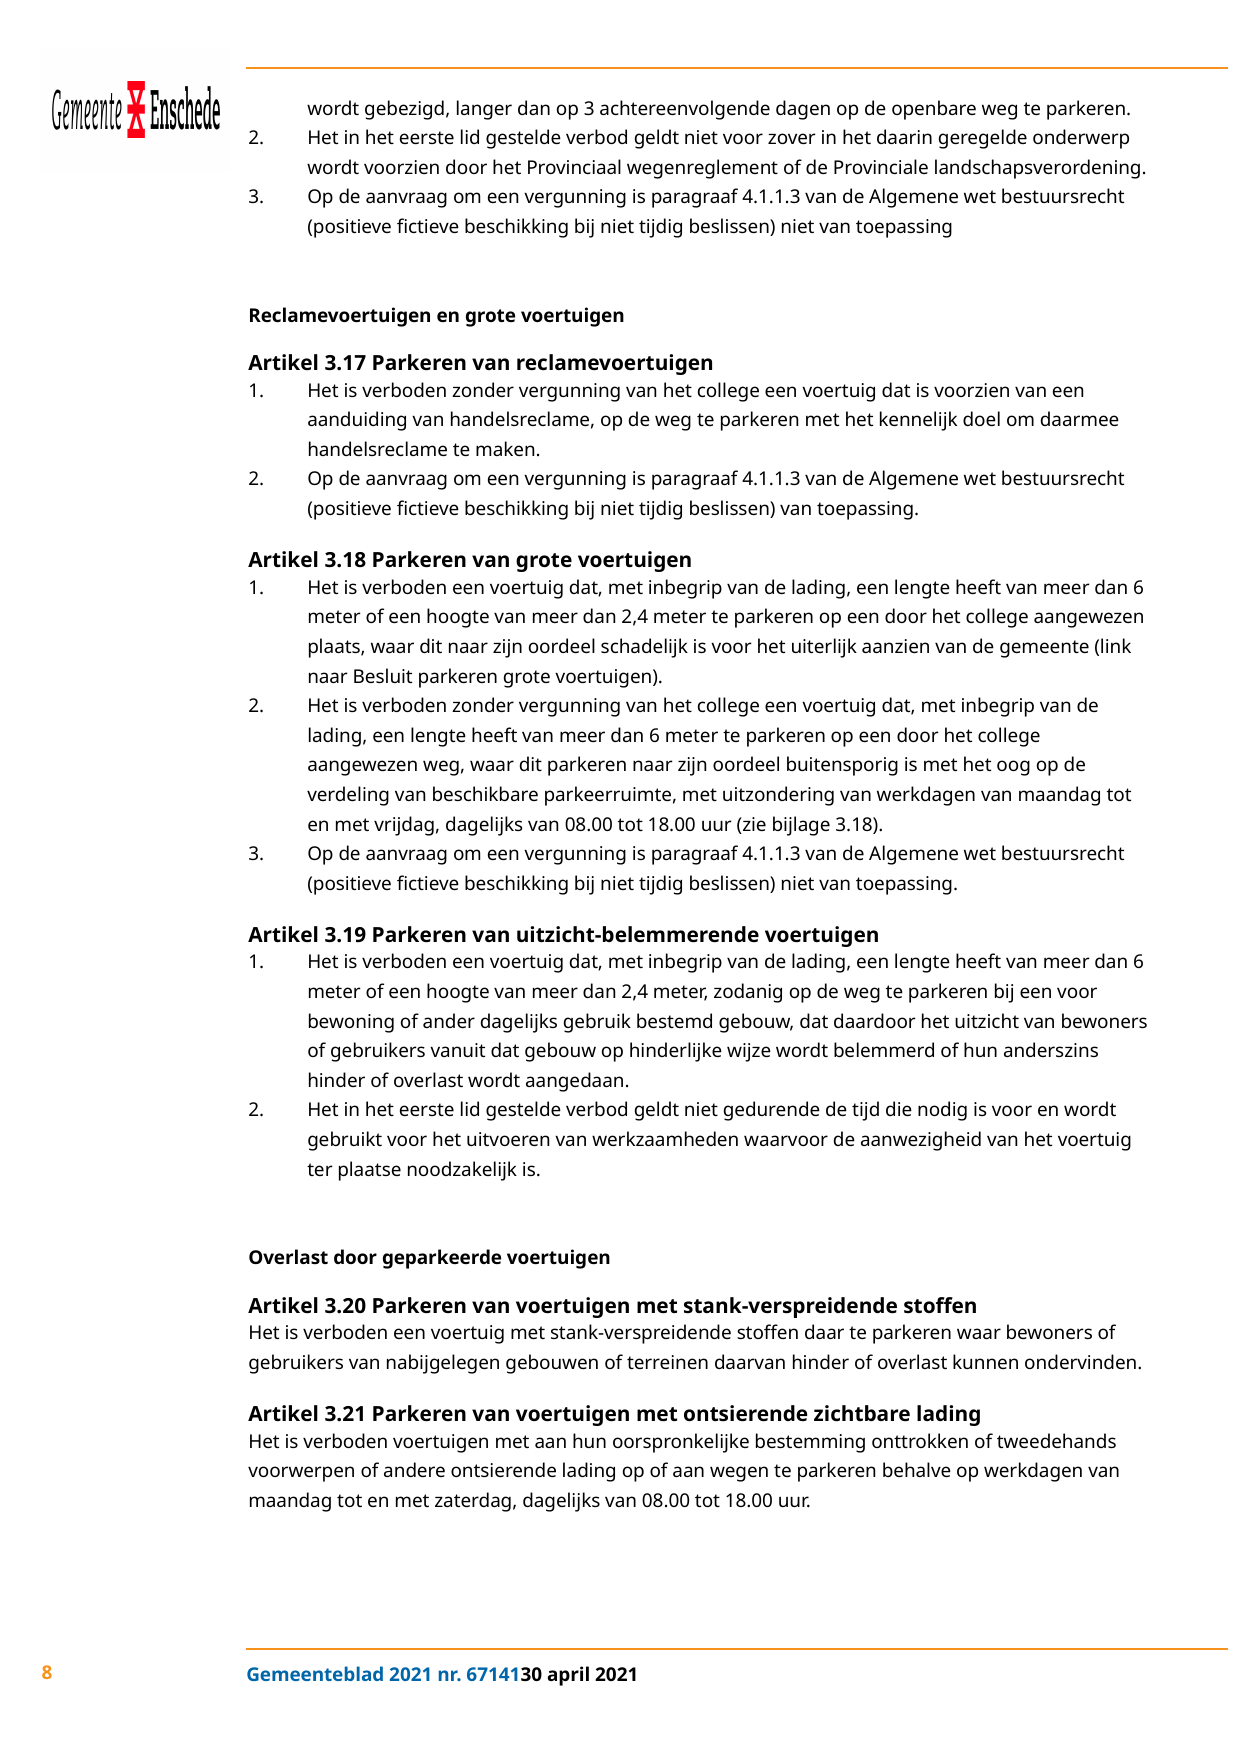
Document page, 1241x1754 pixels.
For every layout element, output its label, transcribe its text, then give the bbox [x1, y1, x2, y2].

list Op de aanvraag om een vergunning is paragraaf 4.1.1.3 van de Algemene wet bestuursrecht (positieve fictieve beschikking bij niet tijdig beslissen) niet van toepassing [248, 183, 1152, 239]
list wordt gebezigd, langer dan op 3 achtereenvolgende dagen op de openbare weg te parkeren. [248, 95, 1152, 121]
list Op de aanvraag om een vergunning is paragraaf 4.1.1.3 van de Algemene wet bestuursrecht (positieve fictieve beschikking bij niet tijdig beslissen) van toepassing. [248, 466, 1152, 521]
text Reclamevoertuigen en grote voertuigen [248, 302, 1152, 328]
text Artikel 3.20 Parkeren van voertuigen met stank-verspreidende stoffen [248, 1291, 1152, 1319]
picture [41, 47, 231, 172]
text Artikel 3.18 Parkeren van grote voertuigen [248, 546, 1152, 574]
list Op de aanvraag om een vergunning is paragraaf 4.1.1.3 van de Algemene wet bestuursrecht (positieve fictieve beschikking bij niet tijdig beslissen) niet van toepassing. [248, 840, 1152, 896]
list Het is verboden een voertuig dat, met inbegrip van de lading, een lengte heeft van meer dan 6 meter of een hoogte van meer dan 2,4 meter te parkeren op een door het college aangewezen plaats, waar dit naar zijn oordeel schadelijk is voor het uiterlijk aanzien van de gemeente (link naar Besluit parkeren grote voertuigen). [248, 574, 1152, 688]
text Overlast door geparkeerde voertuigen [248, 1244, 1152, 1270]
list Het is verboden zonder vergunning van het college een voertuig dat is voorzien van een aanduiding van handelsreclame, op de weg te parkeren met het kennelijk doel om daarmee handelsreclame te maken. [248, 377, 1152, 462]
list Het in het eerste lid gestelde verbod geldt niet voor zover in het daarin geregelde onderwerp wordt voorzien door het Provinciaal wegenreglement of de Provinciale landschapsverordening. [248, 124, 1152, 180]
text Artikel 3.21 Parkeren van voertuigen met ontsierende zichtbare lading [248, 1399, 1152, 1428]
text Het is verboden een voertuig met stank-verspreidende stoffen daar te parkeren waar bewoners of gebruikers van nabijgelegen gebouwen of terreinen daarvan hinder of overlast kunnen ondervinden. [248, 1319, 1152, 1375]
list Het is verboden zonder vergunning van het college een voertuig dat, met inbegrip van de lading, een lengte heeft van meer dan 6 meter te parkeren op een door het college aangewezen weg, waar dit parkeren naar zijn oordeel buitensporig is met het oog op de verdeling van beschikbare parkeerruimte, met uitzondering van werkdagen van maandag tot en met vrijdag, dagelijks van 08.00 tot 18.00 uur (zie bijlage 3.18). [248, 692, 1152, 836]
list Het in het eerste lid gestelde verbod geldt niet gedurende de tijd die nodig is voor en wordt gebruikt voor het uitvoeren van werkzaamheden waarvoor de aanwezigheid van het voertuig ter plaatse noodzakelijk is. [248, 1097, 1152, 1182]
text Artikel 3.19 Parkeren van uitzicht-belemmerende voertuigen [248, 920, 1152, 949]
text Artikel 3.17 Parkeren van reclamevoertuigen [248, 348, 1152, 377]
text Het is verboden voertuigen met aan hun oorspronkelijke bestemming onttrokken of tweedehands voorwerpen of andere ontsierende lading op of aan wegen te parkeren behalve op werkdagen van maandag tot en met zaterdag, dagelijks van 08.00 tot 18.00 uur. [248, 1428, 1152, 1513]
list Het is verboden een voertuig dat, met inbegrip van de lading, een lengte heeft van meer dan 6 meter of een hoogte van meer dan 2,4 meter, zodanig op de weg te parkeren bij een voor bewoning of ander dagelijks gebruik bestemd gebouw, dat daardoor het uitzicht van bewoners of gebruikers vanuit dat gebouw op hinderlijke wijze wordt belemmerd of hun anderszins hinder of overlast wordt aangedaan. [248, 949, 1152, 1093]
